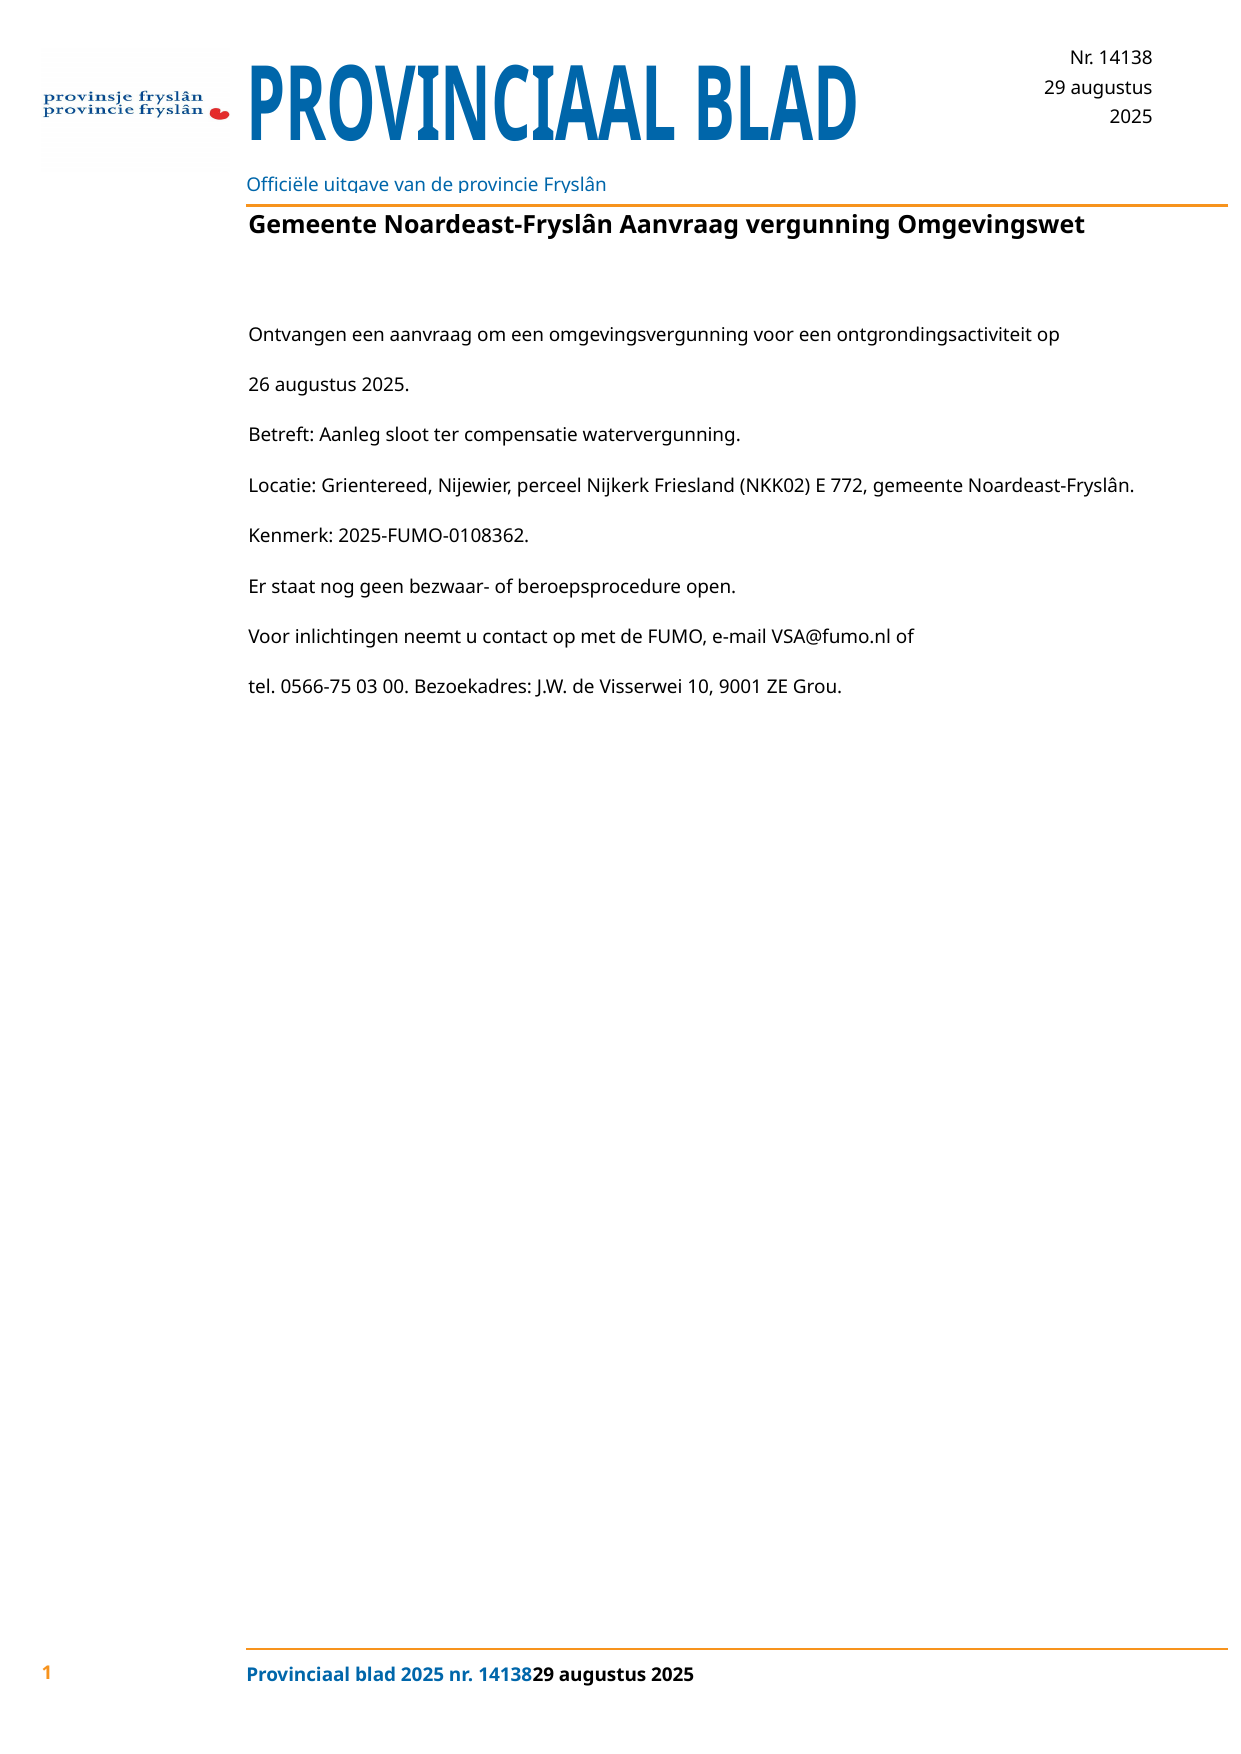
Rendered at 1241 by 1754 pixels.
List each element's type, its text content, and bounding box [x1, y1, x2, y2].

text 26 augustus 2025. [248, 371, 1152, 397]
text Gemeente Noardeast-Fryslân Aanvraag vergunning Omgevingswet [248, 207, 1152, 241]
text tel. 0566-75 03 00. Bezoekadres: J.W. de Visserwei 10, 9001 ZE Grou. [248, 674, 1152, 699]
text Voor inlichtingen neemt u contact op met de FUMO, e-mail VSA@fumo.nl of [248, 623, 1152, 649]
text Ontvangen een aanvraag om een omgevingsvergunning voor een ontgrondingsactiviteit op [248, 321, 1152, 346]
text Locatie: Grientereed, Nijewier, perceel Nijkerk Friesland (NKK02) E 772, gemeente Noardeast-Fryslân. [248, 472, 1152, 498]
picture [41, 47, 231, 172]
text Er staat nog geen bezwaar- of beroepsprocedure open. [248, 573, 1152, 598]
text Kenmerk: 2025-FUMO-0108362. [248, 522, 1152, 548]
text Betreft: Aanleg sloot ter compensatie watervergunning. [248, 422, 1152, 447]
